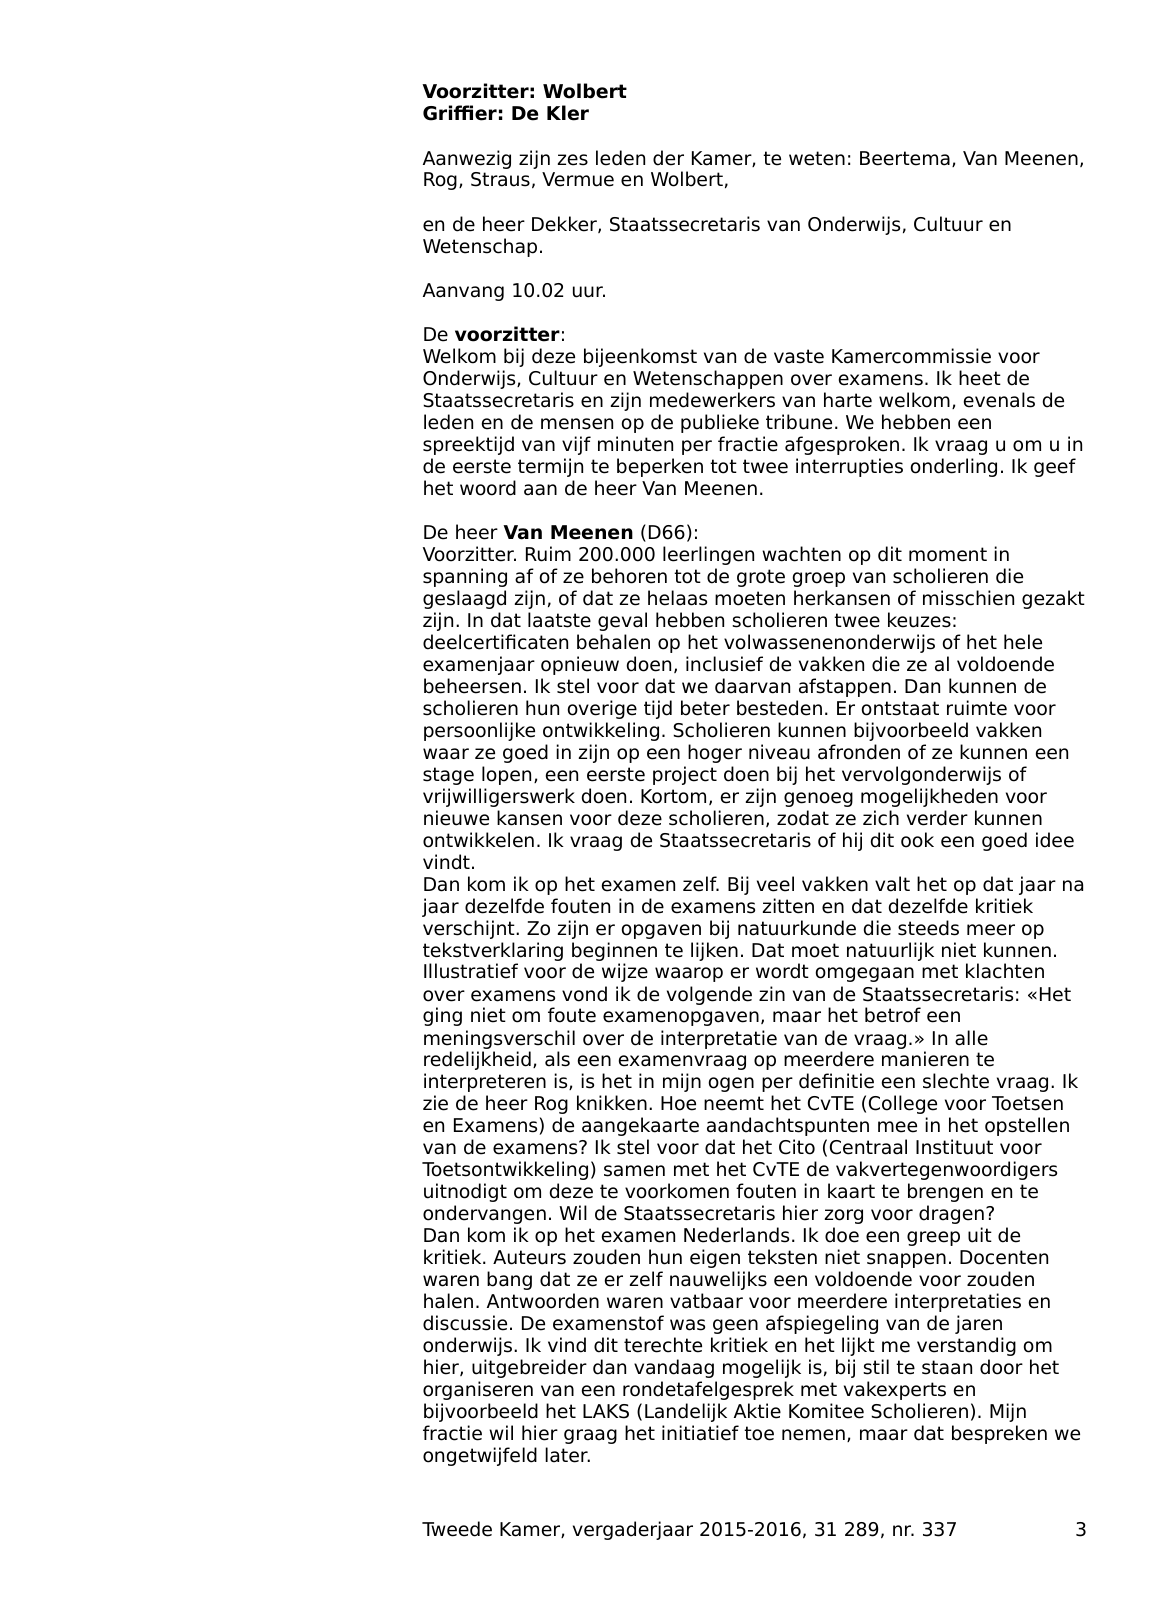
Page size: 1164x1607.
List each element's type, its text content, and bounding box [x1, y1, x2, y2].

text Aanvang 10.02 uur. [422, 280, 1087, 302]
text Aanwezig zijn zes leden der Kamer, te weten: Beertema, Van Meenen, Rog, Straus, Vermue en Wolbert, [422, 147, 1087, 191]
text Voorzitter: Wolbert [422, 81, 1087, 103]
text Voorzitter. Ruim 200.000 leerlingen wachten op dit moment in spanning af of ze behoren tot de grote groep van scholieren die geslaagd zijn, of dat ze helaas moeten herkansen of misschien gezakt zijn. In dat laatste geval hebben scholieren twee keuzes: deelcertificaten behalen op het volwassenenonderwijs of het hele examenjaar opnieuw doen, inclusief de vakken die ze al voldoende beheersen. Ik stel voor dat we daarvan afstappen. Dan kunnen de scholieren hun overige tijd beter besteden. Er ontstaat ruimte voor persoonlijke ontwikkeling. Scholieren kunnen bijvoorbeeld vakken waar ze goed in zijn op een hoger niveau afronden of ze kunnen een stage lopen, een eerste project doen bij het vervolgonderwijs of vrijwilligerswerk doen. Kortom, er zijn genoeg mogelijkheden voor nieuwe kansen voor deze scholieren, zodat ze zich verder kunnen ontwikkelen. Ik vraag de Staatssecretaris of hij dit ook een goed idee vindt. [422, 544, 1087, 873]
text Dan kom ik op het examen zelf. Bij veel vakken valt het op dat jaar na jaar dezelfde fouten in de examens zitten en dat dezelfde kritiek verschijnt. Zo zijn er opgaven bij natuurkunde die steeds meer op tekstverklaring beginnen te lijken. Dat moet natuurlijk niet kunnen. Illustratief voor de wijze waarop er wordt omgegaan met klachten over examens vond ik de volgende zin van de Staatssecretaris: «Het ging niet om foute examenopgaven, maar het betrof een meningsverschil over de interpretatie van de vraag.» In alle redelijkheid, als een examenvraag op meerdere manieren te interpreteren is, is het in mijn ogen per definitie een slechte vraag. Ik zie de heer Rog knikken. Hoe neemt het CvTE (College voor Toetsen en Examens) de aangekaarte aandachtspunten mee in het opstellen van de examens? Ik stel voor dat het Cito (Centraal Instituut voor Toetsontwikkeling) samen met het CvTE de vakvertegenwoordigers uitnodigt om deze te voorkomen fouten in kaart te brengen en te ondervangen. Wil de Staatssecretaris hier zorg voor dragen? [422, 873, 1087, 1225]
text Griffier: De Kler [422, 103, 1087, 125]
text De voorzitter: [422, 324, 1087, 346]
text en de heer Dekker, Staatssecretaris van Onderwijs, Cultuur en Wetenschap. [422, 213, 1087, 257]
text Welkom bij deze bijeenkomst van de vaste Kamercommissie voor Onderwijs, Cultuur en Wetenschappen over examens. Ik heet de Staatssecretaris en zijn medewerkers van harte welkom, evenals de leden en de mensen op de publieke tribune. We hebben een spreektijd van vijf minuten per fractie afgesproken. Ik vraag u om u in de eerste termijn te beperken tot twee interrupties onderling. Ik geef het woord aan de heer Van Meenen. [422, 346, 1087, 500]
text Dan kom ik op het examen Nederlands. Ik doe een greep uit de kritiek. Auteurs zouden hun eigen teksten niet snappen. Docenten waren bang dat ze er zelf nauwelijks een voldoende voor zouden halen. Antwoorden waren vatbaar voor meerdere interpretaties en discussie. De examenstof was geen afspiegeling van de jaren onderwijs. Ik vind dit terechte kritiek en het lijkt me verstandig om hier, uitgebreider dan vandaag mogelijk is, bij stil te staan door het organiseren van een rondetafelgesprek met vakexperts en bijvoorbeeld het LAKS (Landelijk Aktie Komitee Scholieren). Mijn fractie wil hier graag het initiatief toe nemen, maar dat bespreken we ongetwijfeld later. [422, 1225, 1087, 1467]
text De heer Van Meenen (D66): [422, 522, 1087, 544]
